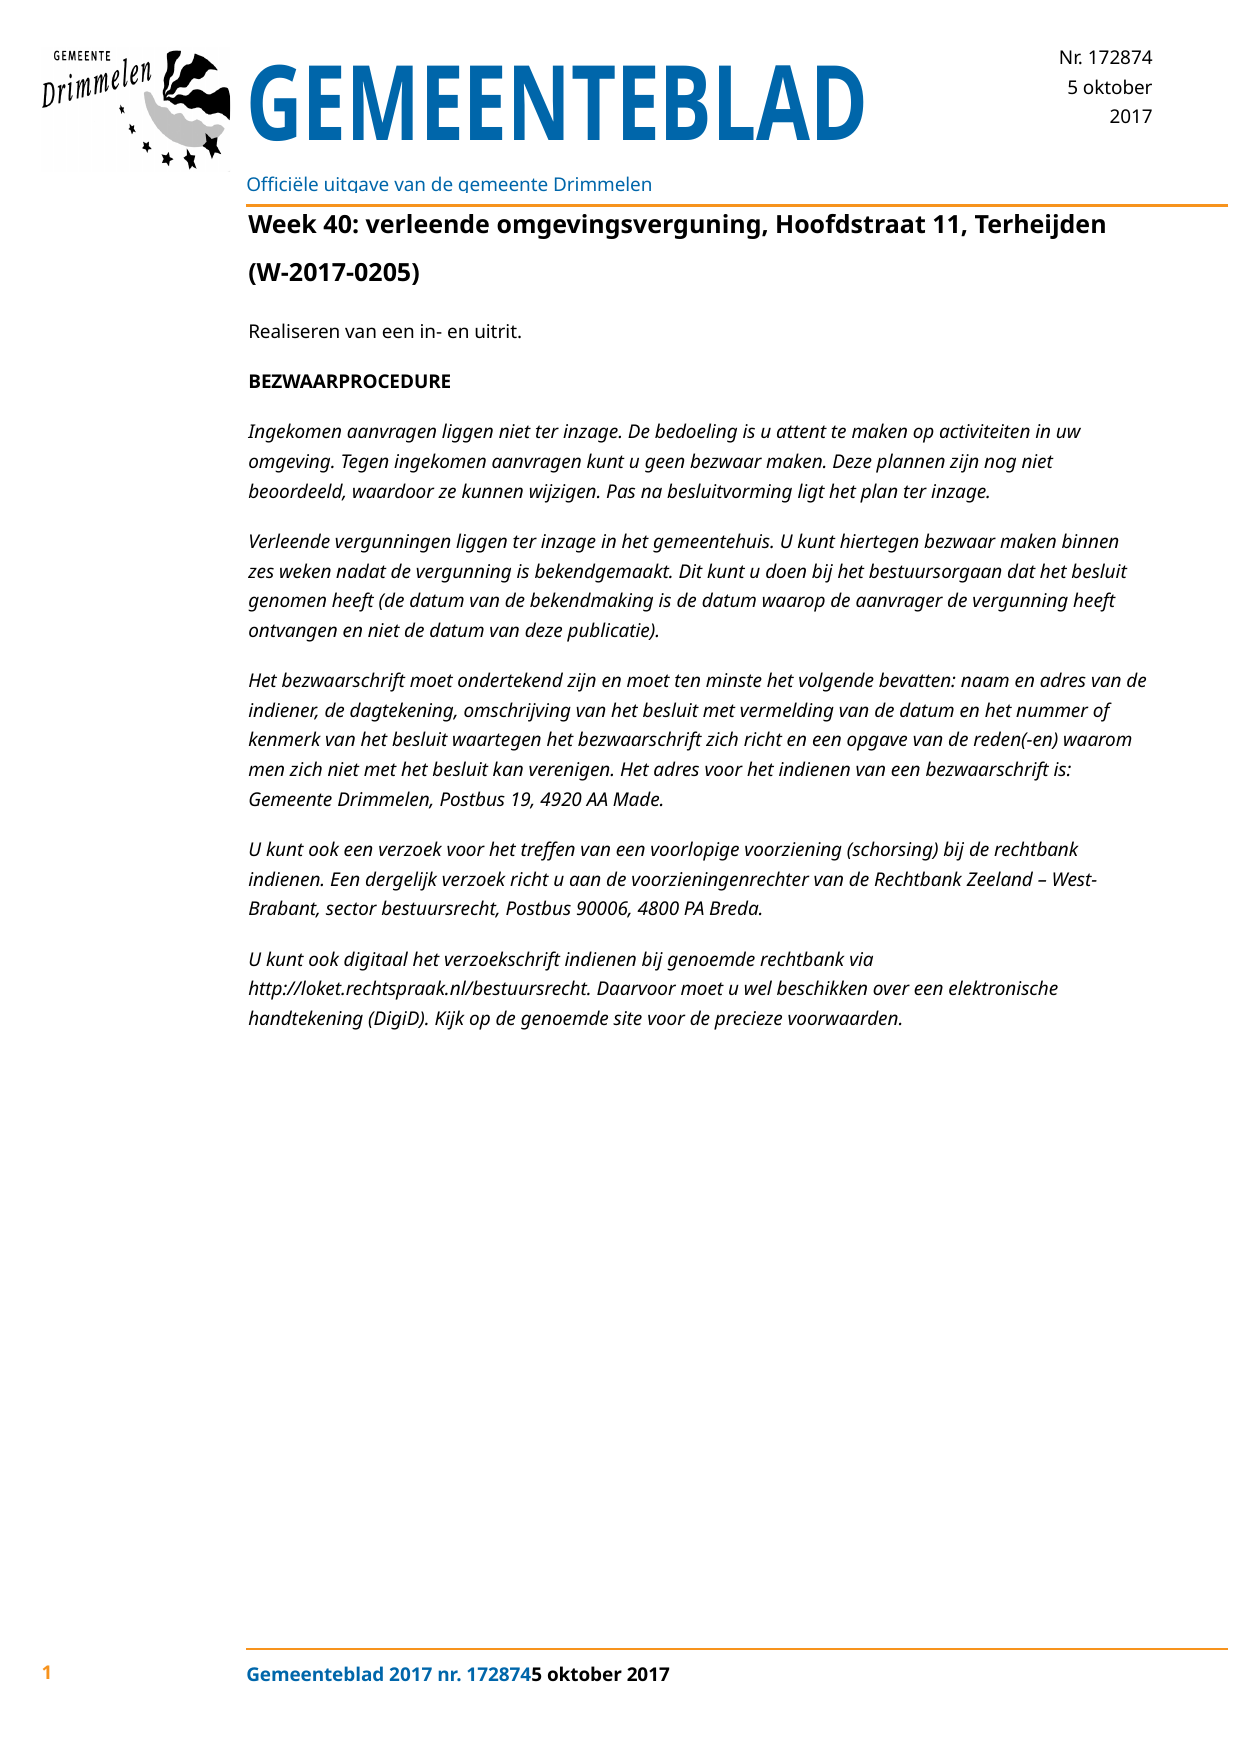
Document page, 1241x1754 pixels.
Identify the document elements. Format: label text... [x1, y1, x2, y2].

text U kunt ook een verzoek voor het treffen van een voorlopige voorziening (schorsing) bij de rechtbank indienen. Een dergelijk verzoek richt u aan de voorzieningenrechter van de Rechtbank Zeeland – West-Brabant, sector bestuursrecht, Postbus 90006, 4800 PA Breda. [248, 836, 1152, 921]
text Week 40: verleende omgevingsverguning, Hoofdstraat 11, Terheijden (W-2017-0205) [248, 207, 1152, 288]
text Ingekomen aanvragen liggen niet ter inzage. De bedoeling is u attent te maken op activiteiten in uw omgeving. Tegen ingekomen aanvragen kunt u geen bezwaar maken. Deze plannen zijn nog niet beoordeeld, waardoor ze kunnen wijzigen. Pas na besluitvorming ligt het plan ter inzage. [248, 419, 1152, 504]
text Het bezwaarschrift moet ondertekend zijn en moet ten minste het volgende bevatten: naam en adres van de indiener, de dagtekening, omschrijving van het besluit met vermelding van de datum en het nummer of kenmerk van het besluit waartegen het bezwaarschrift zich richt en een opgave van de reden(-en) waarom men zich niet met het besluit kan verenigen. Het adres voor het indienen van een bezwaarschrift is: Gemeente Drimmelen, Postbus 19, 4920 AA Made. [248, 667, 1152, 812]
picture [41, 47, 231, 172]
text U kunt ook digitaal het verzoekschrift indienen bij genoemde rechtbank via http://loket.rechtspraak.nl/bestuursrecht. Daarvoor moet u wel beschikken over een elektronische handtekening (DigiD). Kijk op de genoemde site voor de precieze voorwaarden. [248, 946, 1152, 1031]
text Realiseren van een in- en uitrit. [248, 318, 1152, 344]
text Verleende vergunningen liggen ter inzage in het gemeentehuis. U kunt hiertegen bezwaar maken binnen zes weken nadat de vergunning is bekendgemaakt. Dit kunt u doen bij het bestuursorgaan dat het besluit genomen heeft (de datum van de bekendmaking is de datum waarop de aanvrager de vergunning heeft ontvangen en niet de datum van deze publicatie). [248, 528, 1152, 643]
text BEZWAARPROCEDURE [248, 368, 1152, 394]
